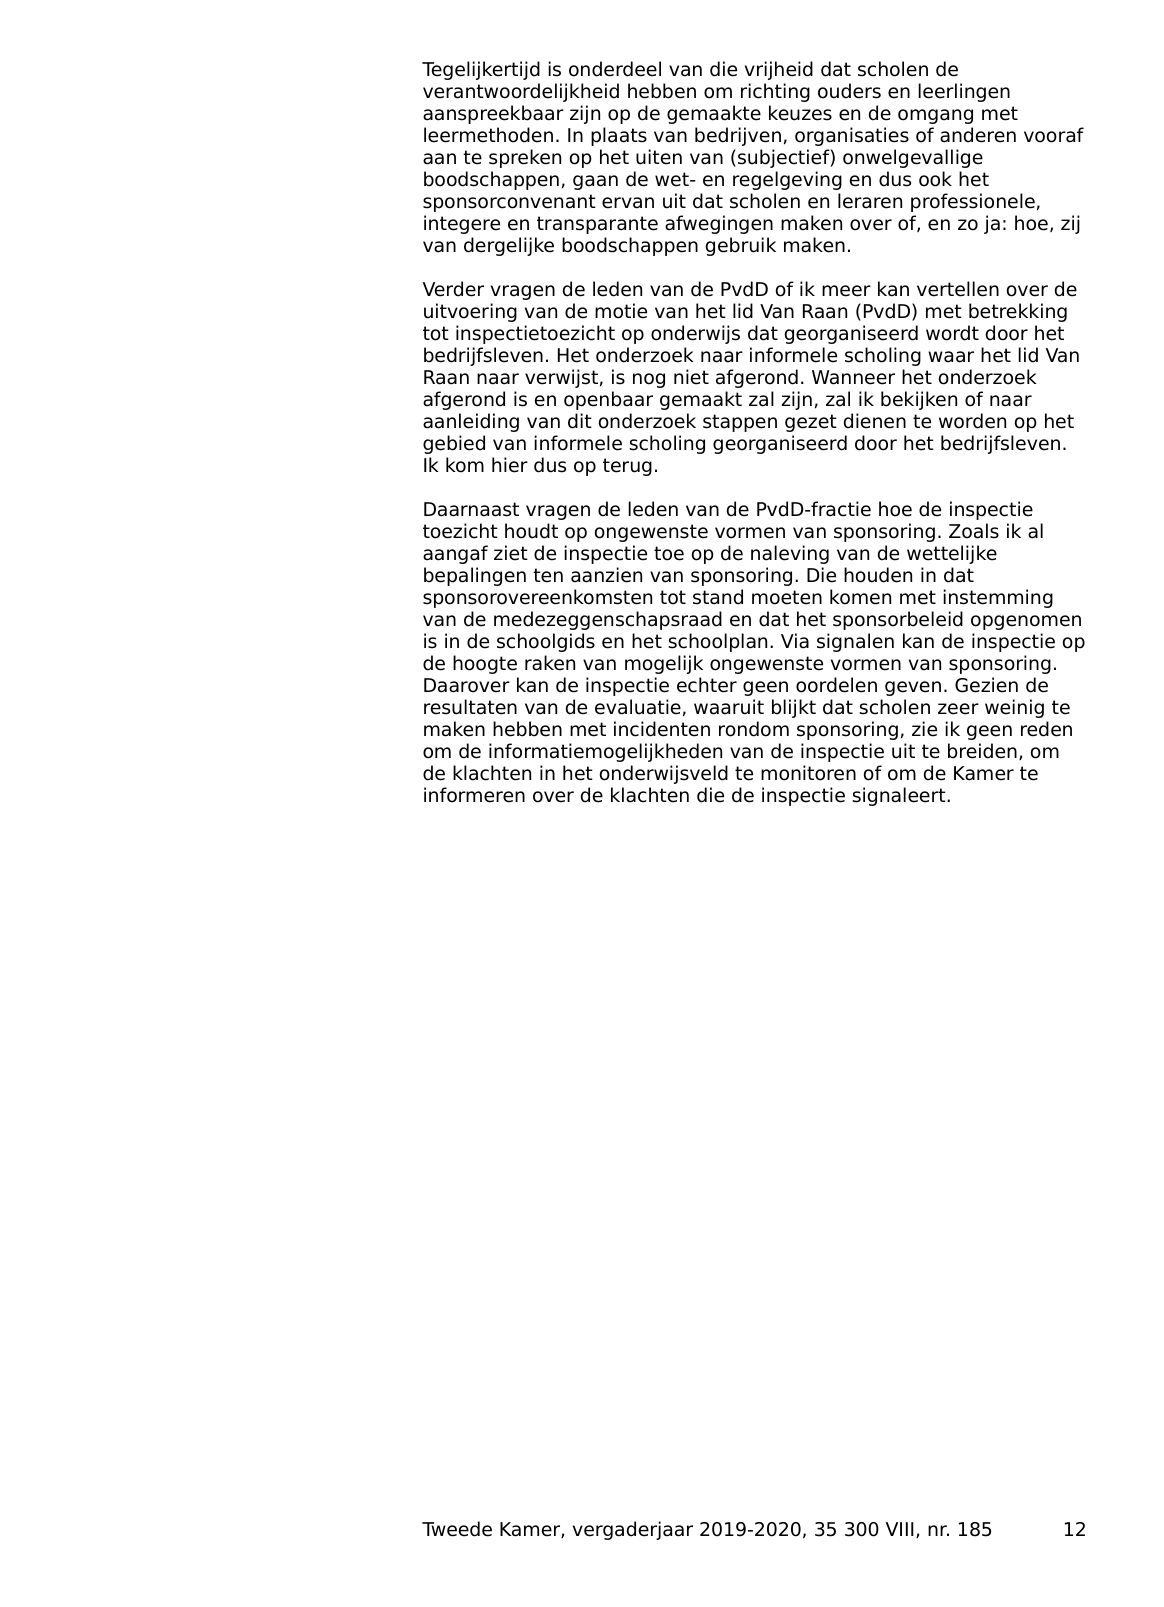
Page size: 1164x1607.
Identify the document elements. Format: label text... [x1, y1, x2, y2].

text Daarnaast vragen de leden van de PvdD-fractie hoe de inspectie toezicht houdt op ongewenste vormen van sponsoring. Zoals ik al aangaf ziet de inspectie toe op de naleving van de wettelijke bepalingen ten aanzien van sponsoring. Die houden in dat sponsorovereenkomsten tot stand moeten komen met instemming van de medezeggenschapsraad en dat het sponsorbeleid opgenomen is in de schoolgids en het schoolplan. Via signalen kan de inspectie op de hoogte raken van mogelijk ongewenste vormen van sponsoring. Daarover kan de inspectie echter geen oordelen geven. Gezien de resultaten van de evaluatie, waaruit blijkt dat scholen zeer weinig te maken hebben met incidenten rondom sponsoring, zie ik geen reden om de informatiemogelijkheden van de inspectie uit te breiden, om de klachten in het onderwijsveld te monitoren of om de Kamer te informeren over de klachten die de inspectie signaleert. [422, 499, 1087, 807]
text Verder vragen de leden van de PvdD of ik meer kan vertellen over de uitvoering van de motie van het lid Van Raan (PvdD) met betrekking tot inspectietoezicht op onderwijs dat georganiseerd wordt door het bedrijfsleven. Het onderzoek naar informele scholing waar het lid Van Raan naar verwijst, is nog niet afgerond. Wanneer het onderzoek afgerond is en openbaar gemaakt zal zijn, zal ik bekijken of naar aanleiding van dit onderzoek stappen gezet dienen te worden op het gebied van informele scholing georganiseerd door het bedrijfsleven. Ik kom hier dus op terug. [422, 279, 1087, 477]
text Tegelijkertijd is onderdeel van die vrijheid dat scholen de verantwoordelijkheid hebben om richting ouders en leerlingen aanspreekbaar zijn op de gemaakte keuzes en de omgang met leermethoden. In plaats van bedrijven, organisaties of anderen vooraf aan te spreken op het uiten van (subjectief) onwelgevallige boodschappen, gaan de wet- en regelgeving en dus ook het sponsorconvenant ervan uit dat scholen en leraren professionele, integere en transparante afwegingen maken over of, en zo ja: hoe, zij van dergelijke boodschappen gebruik maken. [422, 59, 1087, 257]
